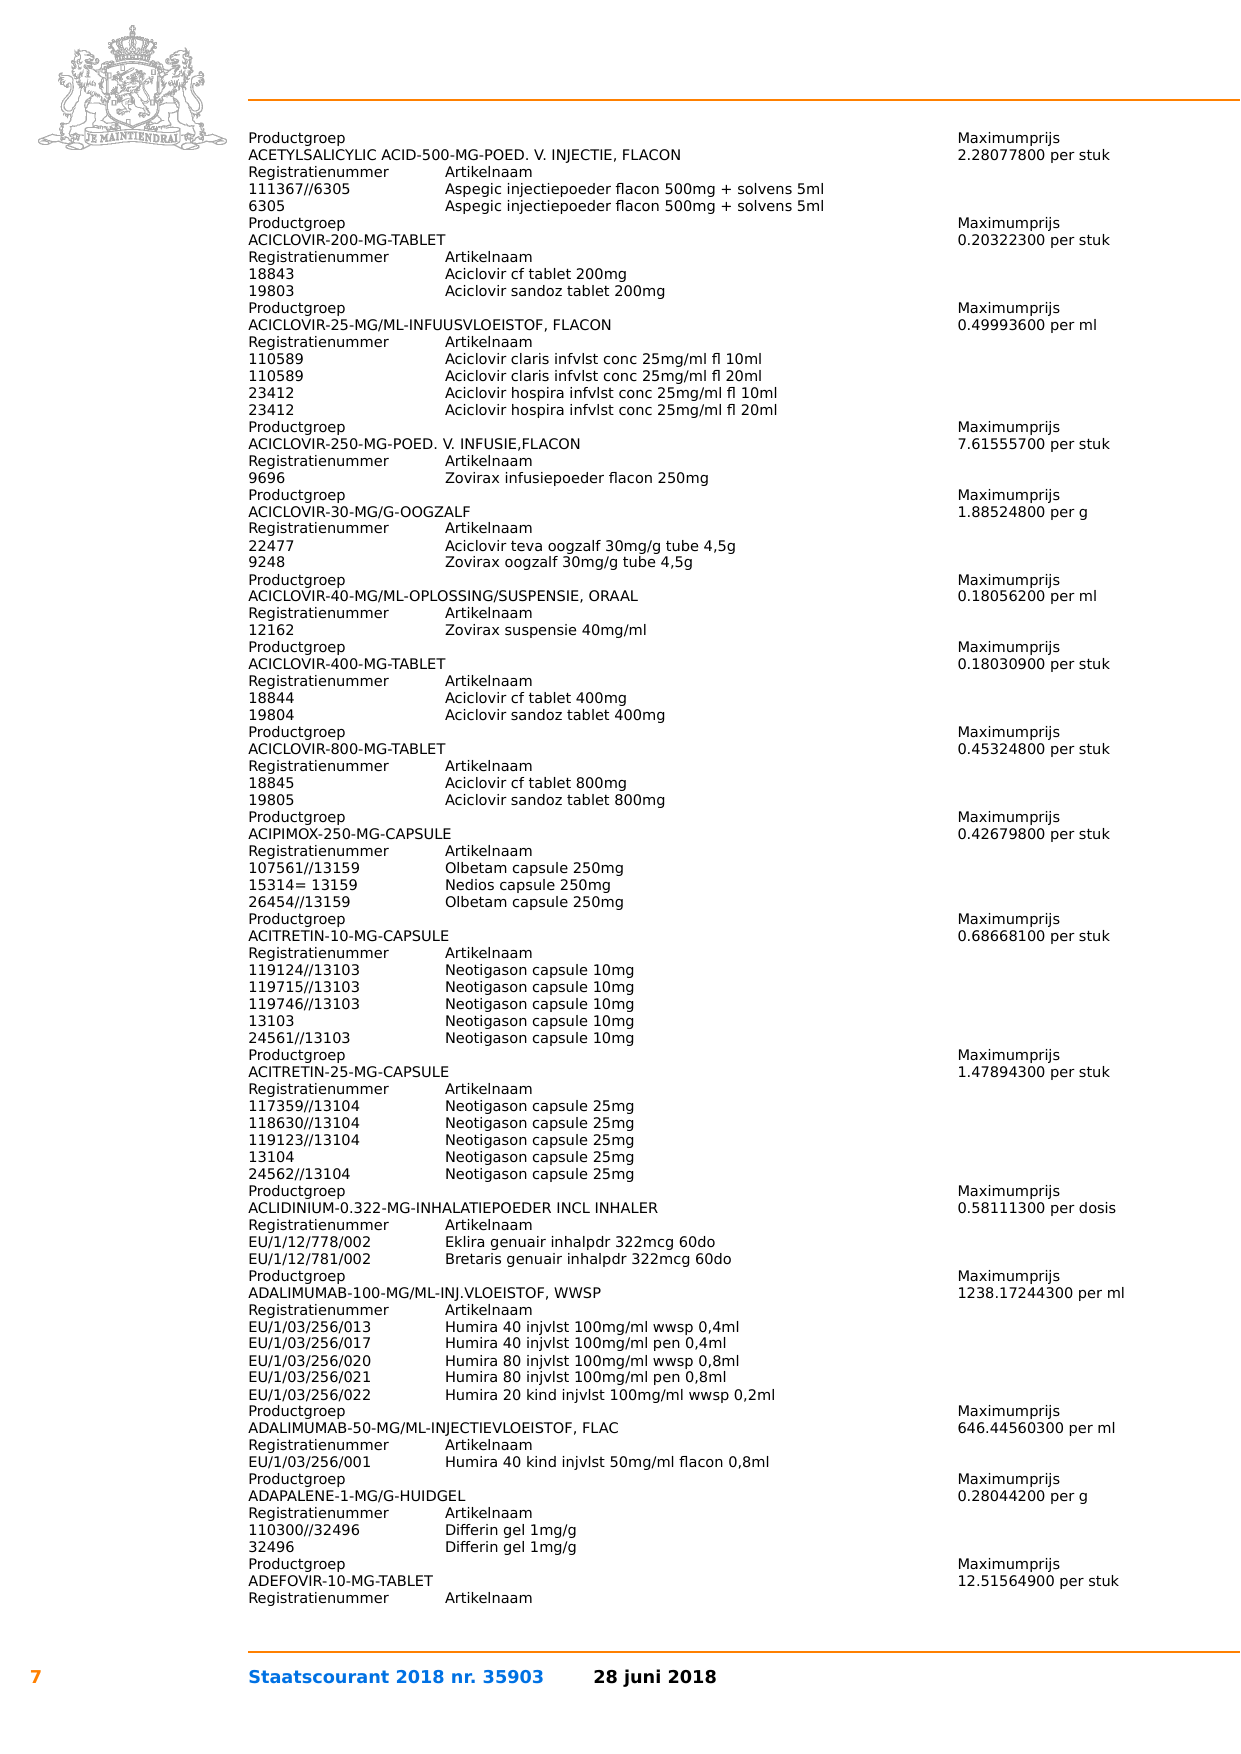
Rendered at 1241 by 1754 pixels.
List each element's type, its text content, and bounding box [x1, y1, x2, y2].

table_cell Registratienummer [248, 334, 439, 351]
table_cell [439, 130, 951, 147]
table_cell [951, 1149, 1163, 1166]
table_cell 6305 [248, 198, 439, 215]
table_cell 9248 [248, 554, 439, 571]
table_cell Productgroep [248, 1556, 439, 1573]
table_cell Maximumprijs [951, 571, 1163, 588]
table_cell EU/1/03/256/013 [248, 1319, 439, 1335]
table_cell Productgroep [248, 215, 439, 232]
table_cell Eklira genuair inhalpdr 322mcg 60do [439, 1234, 951, 1251]
table_cell [951, 707, 1163, 724]
table_cell Artikelnaam [439, 520, 951, 537]
table_cell Maximumprijs [951, 419, 1163, 436]
table_cell Neotigason capsule 10mg [439, 979, 951, 996]
table_cell Aciclovir sandoz tablet 800mg [439, 792, 951, 809]
table_cell Registratienummer [248, 1217, 439, 1233]
table_cell [439, 1403, 951, 1420]
table_cell Humira 80 injvlst 100mg/ml wwsp 0,8ml [439, 1353, 951, 1369]
table_cell Maximumprijs [951, 1556, 1163, 1573]
table_cell ACICLOVIR-40-MG/ML-OPLOSSING/SUSPENSIE, ORAAL [248, 588, 951, 605]
table_cell 119715//13103 [248, 979, 439, 996]
table_cell [951, 520, 1163, 537]
table_cell Neotigason capsule 25mg [439, 1132, 951, 1149]
table_cell [951, 1539, 1163, 1556]
table_cell Neotigason capsule 10mg [439, 1013, 951, 1030]
table_cell [951, 1081, 1163, 1098]
table_cell Aciclovir cf tablet 400mg [439, 690, 951, 707]
table_cell Neotigason capsule 25mg [439, 1115, 951, 1132]
table_cell Maximumprijs [951, 300, 1163, 317]
table_cell EU/1/03/256/021 [248, 1369, 439, 1386]
table_cell EU/1/03/256/001 [248, 1454, 439, 1471]
table_cell Productgroep [248, 1183, 439, 1199]
table_cell Zovirax oogzalf 30mg/g tube 4,5g [439, 554, 951, 571]
table_cell 110589 [248, 351, 439, 368]
table_cell Artikelnaam [439, 673, 951, 690]
table_cell Olbetam capsule 250mg [439, 894, 951, 911]
table_cell 111367//6305 [248, 181, 439, 198]
table_cell 26454//13159 [248, 894, 439, 911]
table_cell Artikelnaam [439, 1437, 951, 1454]
table_cell [951, 1301, 1163, 1318]
table_cell [439, 911, 951, 928]
table_cell Aciclovir claris infvlst conc 25mg/ml fl 10ml [439, 351, 951, 368]
table_cell 18845 [248, 775, 439, 792]
table_cell Artikelnaam [439, 334, 951, 351]
table_cell [439, 1471, 951, 1488]
table_cell Registratienummer [248, 1301, 439, 1318]
table_cell EU/1/03/256/020 [248, 1353, 439, 1369]
table_cell [951, 453, 1163, 469]
table_cell ACICLOVIR-800-MG-TABLET [248, 741, 951, 758]
table_cell Maximumprijs [951, 911, 1163, 928]
table_cell Maximumprijs [951, 639, 1163, 656]
table_cell Maximumprijs [951, 215, 1163, 232]
table_cell Artikelnaam [439, 1301, 951, 1318]
table_cell Neotigason capsule 25mg [439, 1149, 951, 1166]
table_cell [951, 775, 1163, 792]
table_cell EU/1/03/256/017 [248, 1335, 439, 1352]
table_cell 22477 [248, 538, 439, 554]
table_cell 110300//32496 [248, 1522, 439, 1539]
table_cell Differin gel 1mg/g [439, 1539, 951, 1556]
table_cell Humira 40 injvlst 100mg/ml wwsp 0,4ml [439, 1319, 951, 1335]
table_cell Productgroep [248, 1268, 439, 1284]
table_cell [951, 877, 1163, 894]
table_cell Registratienummer [248, 1437, 439, 1454]
table_cell Productgroep [248, 486, 439, 503]
table_cell [439, 486, 951, 503]
table_cell 1.47894300 per stuk [951, 1064, 1163, 1081]
table_cell Maximumprijs [951, 1047, 1163, 1064]
table_cell [951, 605, 1163, 622]
table_cell Artikelnaam [439, 453, 951, 469]
table_cell Productgroep [248, 1047, 439, 1064]
table_cell 646.44560300 per ml [951, 1420, 1163, 1437]
table_cell Maximumprijs [951, 130, 1163, 147]
table_cell 13104 [248, 1149, 439, 1166]
table_cell [951, 1353, 1163, 1369]
table_cell [951, 198, 1163, 215]
table_cell Bretaris genuair inhalpdr 322mcg 60do [439, 1251, 951, 1267]
table_cell 118630//13104 [248, 1115, 439, 1132]
table_cell [951, 1166, 1163, 1183]
table_cell Artikelnaam [439, 843, 951, 860]
table_cell Aciclovir claris infvlst conc 25mg/ml fl 20ml [439, 368, 951, 384]
table_cell Humira 20 kind injvlst 100mg/ml wwsp 0,2ml [439, 1386, 951, 1403]
table_cell Registratienummer [248, 249, 439, 266]
table_cell 7.61555700 per stuk [951, 436, 1163, 452]
table_cell 32496 [248, 1539, 439, 1556]
table_cell [439, 1268, 951, 1284]
table_cell Aciclovir teva oogzalf 30mg/g tube 4,5g [439, 538, 951, 554]
table_cell 119123//13104 [248, 1132, 439, 1149]
table_cell 0.49993600 per ml [951, 317, 1163, 334]
table_cell [951, 1132, 1163, 1149]
table_cell [951, 843, 1163, 860]
table_cell Productgroep [248, 419, 439, 436]
table_cell [439, 571, 951, 588]
table_cell 19804 [248, 707, 439, 724]
table_cell ACITRETIN-10-MG-CAPSULE [248, 928, 951, 945]
table_cell [951, 1369, 1163, 1386]
table_cell 0.42679800 per stuk [951, 826, 1163, 843]
table_cell Maximumprijs [951, 1268, 1163, 1284]
table_cell Artikelnaam [439, 249, 951, 266]
table_cell [951, 1505, 1163, 1522]
table_cell [951, 334, 1163, 351]
table_cell [951, 996, 1163, 1013]
table_cell [951, 1437, 1163, 1454]
table_cell 0.20322300 per stuk [951, 232, 1163, 249]
table_cell Humira 40 kind injvlst 50mg/ml flacon 0,8ml [439, 1454, 951, 1471]
table_cell [951, 860, 1163, 877]
table_cell Olbetam capsule 250mg [439, 860, 951, 877]
table_cell ACIPIMOX-250-MG-CAPSULE [248, 826, 951, 843]
table_cell Neotigason capsule 10mg [439, 996, 951, 1013]
table_cell 0.58111300 per dosis [951, 1200, 1163, 1217]
table_cell [951, 368, 1163, 384]
picture [38, 25, 227, 150]
table_cell [951, 673, 1163, 690]
table_cell 18843 [248, 266, 439, 283]
table_cell [951, 351, 1163, 368]
table_cell Registratienummer [248, 673, 439, 690]
table_cell ACETYLSALICYLIC ACID-500-MG-POED. V. INJECTIE, FLACON [248, 147, 951, 164]
table_cell Aspegic injectiepoeder flacon 500mg + solvens 5ml [439, 198, 951, 215]
table_cell [951, 1013, 1163, 1030]
table_cell 119124//13103 [248, 962, 439, 979]
table_cell EU/1/12/778/002 [248, 1234, 439, 1251]
table_cell [439, 215, 951, 232]
table_cell Artikelnaam [439, 1081, 951, 1098]
table_cell 18844 [248, 690, 439, 707]
table_cell [951, 1386, 1163, 1403]
table_cell [439, 300, 951, 317]
table_cell [951, 1251, 1163, 1267]
table_cell 13103 [248, 1013, 439, 1030]
table_cell [951, 792, 1163, 809]
table_cell Artikelnaam [439, 758, 951, 775]
table_cell 2.28077800 per stuk [951, 147, 1163, 164]
table_cell 1.88524800 per g [951, 504, 1163, 520]
table_cell Artikelnaam [439, 945, 951, 962]
table_cell Registratienummer [248, 520, 439, 537]
table_cell Maximumprijs [951, 1471, 1163, 1488]
table_cell ADALIMUMAB-100-MG/ML-INJ.VLOEISTOF, WWSP [248, 1285, 951, 1301]
table_cell Productgroep [248, 809, 439, 826]
table_cell 0.18030900 per stuk [951, 656, 1163, 673]
table_cell Artikelnaam [439, 605, 951, 622]
table_cell 110589 [248, 368, 439, 384]
table_cell [951, 181, 1163, 198]
table_cell 0.18056200 per ml [951, 588, 1163, 605]
table_cell ACICLOVIR-200-MG-TABLET [248, 232, 951, 249]
table_cell 0.28044200 per g [951, 1488, 1163, 1505]
table_cell [951, 554, 1163, 571]
table_cell ADALIMUMAB-50-MG/ML-INJECTIEVLOEISTOF, FLAC [248, 1420, 951, 1437]
table_cell Productgroep [248, 639, 439, 656]
table_cell Nedios capsule 250mg [439, 877, 951, 894]
table_cell 119746//13103 [248, 996, 439, 1013]
table_cell [951, 622, 1163, 639]
table_cell Neotigason capsule 25mg [439, 1166, 951, 1183]
table_cell 107561//13159 [248, 860, 439, 877]
table_cell Registratienummer [248, 1081, 439, 1098]
table_cell [439, 1047, 951, 1064]
table_cell [439, 639, 951, 656]
table_cell 0.68668100 per stuk [951, 928, 1163, 945]
table_cell ACICLOVIR-25-MG/ML-INFUUSVLOEISTOF, FLACON [248, 317, 951, 334]
table_cell [951, 1590, 1163, 1607]
table_cell Differin gel 1mg/g [439, 1522, 951, 1539]
table_cell [439, 419, 951, 436]
table_cell ACICLOVIR-30-MG/G-OOGZALF [248, 504, 951, 520]
table_cell Zovirax infusiepoeder flacon 250mg [439, 470, 951, 486]
table_cell 15314= 13159 [248, 877, 439, 894]
table_cell ACITRETIN-25-MG-CAPSULE [248, 1064, 951, 1081]
table_cell Productgroep [248, 130, 439, 147]
table_cell [951, 1098, 1163, 1115]
table_cell 117359//13104 [248, 1098, 439, 1115]
table_cell Productgroep [248, 300, 439, 317]
table_cell [951, 690, 1163, 707]
table_cell [951, 945, 1163, 962]
table_cell [951, 470, 1163, 486]
table_cell Aciclovir sandoz tablet 400mg [439, 707, 951, 724]
table_cell Registratienummer [248, 758, 439, 775]
table_cell [951, 249, 1163, 266]
table_cell [951, 538, 1163, 554]
table_cell Neotigason capsule 25mg [439, 1098, 951, 1115]
table_cell Artikelnaam [439, 1217, 951, 1233]
table_cell Productgroep [248, 1403, 439, 1420]
table_cell Aciclovir cf tablet 800mg [439, 775, 951, 792]
table_cell Productgroep [248, 911, 439, 928]
table_cell Zovirax suspensie 40mg/ml [439, 622, 951, 639]
table_cell [951, 1319, 1163, 1335]
table_cell [951, 1217, 1163, 1233]
table_cell ACICLOVIR-400-MG-TABLET [248, 656, 951, 673]
table_cell 24562//13104 [248, 1166, 439, 1183]
table_cell Neotigason capsule 10mg [439, 962, 951, 979]
table_cell EU/1/03/256/022 [248, 1386, 439, 1403]
table_cell 12.51564900 per stuk [951, 1573, 1163, 1590]
table_cell 23412 [248, 402, 439, 418]
table_cell Aciclovir cf tablet 200mg [439, 266, 951, 283]
table_cell Aciclovir sandoz tablet 200mg [439, 283, 951, 300]
table_cell [951, 1522, 1163, 1539]
table_cell [951, 979, 1163, 996]
table_cell [951, 164, 1163, 181]
table_cell ADAPALENE-1-MG/G-HUIDGEL [248, 1488, 951, 1505]
table_cell [951, 894, 1163, 911]
table_cell Registratienummer [248, 843, 439, 860]
table_cell [951, 1454, 1163, 1471]
table_cell [951, 283, 1163, 300]
table_cell 23412 [248, 385, 439, 402]
table_cell Artikelnaam [439, 1590, 951, 1607]
table_cell 1238.17244300 per ml [951, 1285, 1163, 1301]
table_cell Registratienummer [248, 453, 439, 469]
table_cell [951, 1030, 1163, 1047]
table_cell ACICLOVIR-250-MG-POED. V. INFUSIE,FLACON [248, 436, 951, 452]
table_cell Registratienummer [248, 945, 439, 962]
table_cell Maximumprijs [951, 1183, 1163, 1199]
table_cell Aciclovir hospira infvlst conc 25mg/ml fl 10ml [439, 385, 951, 402]
table_cell 19805 [248, 792, 439, 809]
table_cell Humira 40 injvlst 100mg/ml pen 0,4ml [439, 1335, 951, 1352]
table_cell [951, 962, 1163, 979]
table_cell 0.45324800 per stuk [951, 741, 1163, 758]
table_cell Productgroep [248, 1471, 439, 1488]
table_cell Maximumprijs [951, 724, 1163, 741]
table_cell [439, 809, 951, 826]
table_cell [951, 266, 1163, 283]
table_cell [439, 724, 951, 741]
table_cell Aciclovir hospira infvlst conc 25mg/ml fl 20ml [439, 402, 951, 418]
table_cell ACLIDINIUM-0.322-MG-INHALATIEPOEDER INCL INHALER [248, 1200, 951, 1217]
table_cell [951, 402, 1163, 418]
table_cell [951, 1335, 1163, 1352]
table_cell [951, 1234, 1163, 1251]
table_cell [951, 1115, 1163, 1132]
table_cell Humira 80 injvlst 100mg/ml pen 0,8ml [439, 1369, 951, 1386]
table_cell EU/1/12/781/002 [248, 1251, 439, 1267]
table_cell 9696 [248, 470, 439, 486]
table_cell Neotigason capsule 10mg [439, 1030, 951, 1047]
table_cell Artikelnaam [439, 164, 951, 181]
table_cell Aspegic injectiepoeder flacon 500mg + solvens 5ml [439, 181, 951, 198]
table_cell 24561//13103 [248, 1030, 439, 1047]
table_cell ADEFOVIR-10-MG-TABLET [248, 1573, 951, 1590]
table_cell [439, 1556, 951, 1573]
table_cell Registratienummer [248, 1505, 439, 1522]
table_cell 12162 [248, 622, 439, 639]
table_cell Maximumprijs [951, 486, 1163, 503]
table_cell Productgroep [248, 724, 439, 741]
table_cell Registratienummer [248, 1590, 439, 1607]
table_cell Productgroep [248, 571, 439, 588]
table_cell Maximumprijs [951, 809, 1163, 826]
table_cell [439, 1183, 951, 1199]
table_cell 19803 [248, 283, 439, 300]
table_cell Artikelnaam [439, 1505, 951, 1522]
table_cell Maximumprijs [951, 1403, 1163, 1420]
table_cell [951, 385, 1163, 402]
table_cell Registratienummer [248, 164, 439, 181]
table_cell [951, 758, 1163, 775]
table_cell Registratienummer [248, 605, 439, 622]
